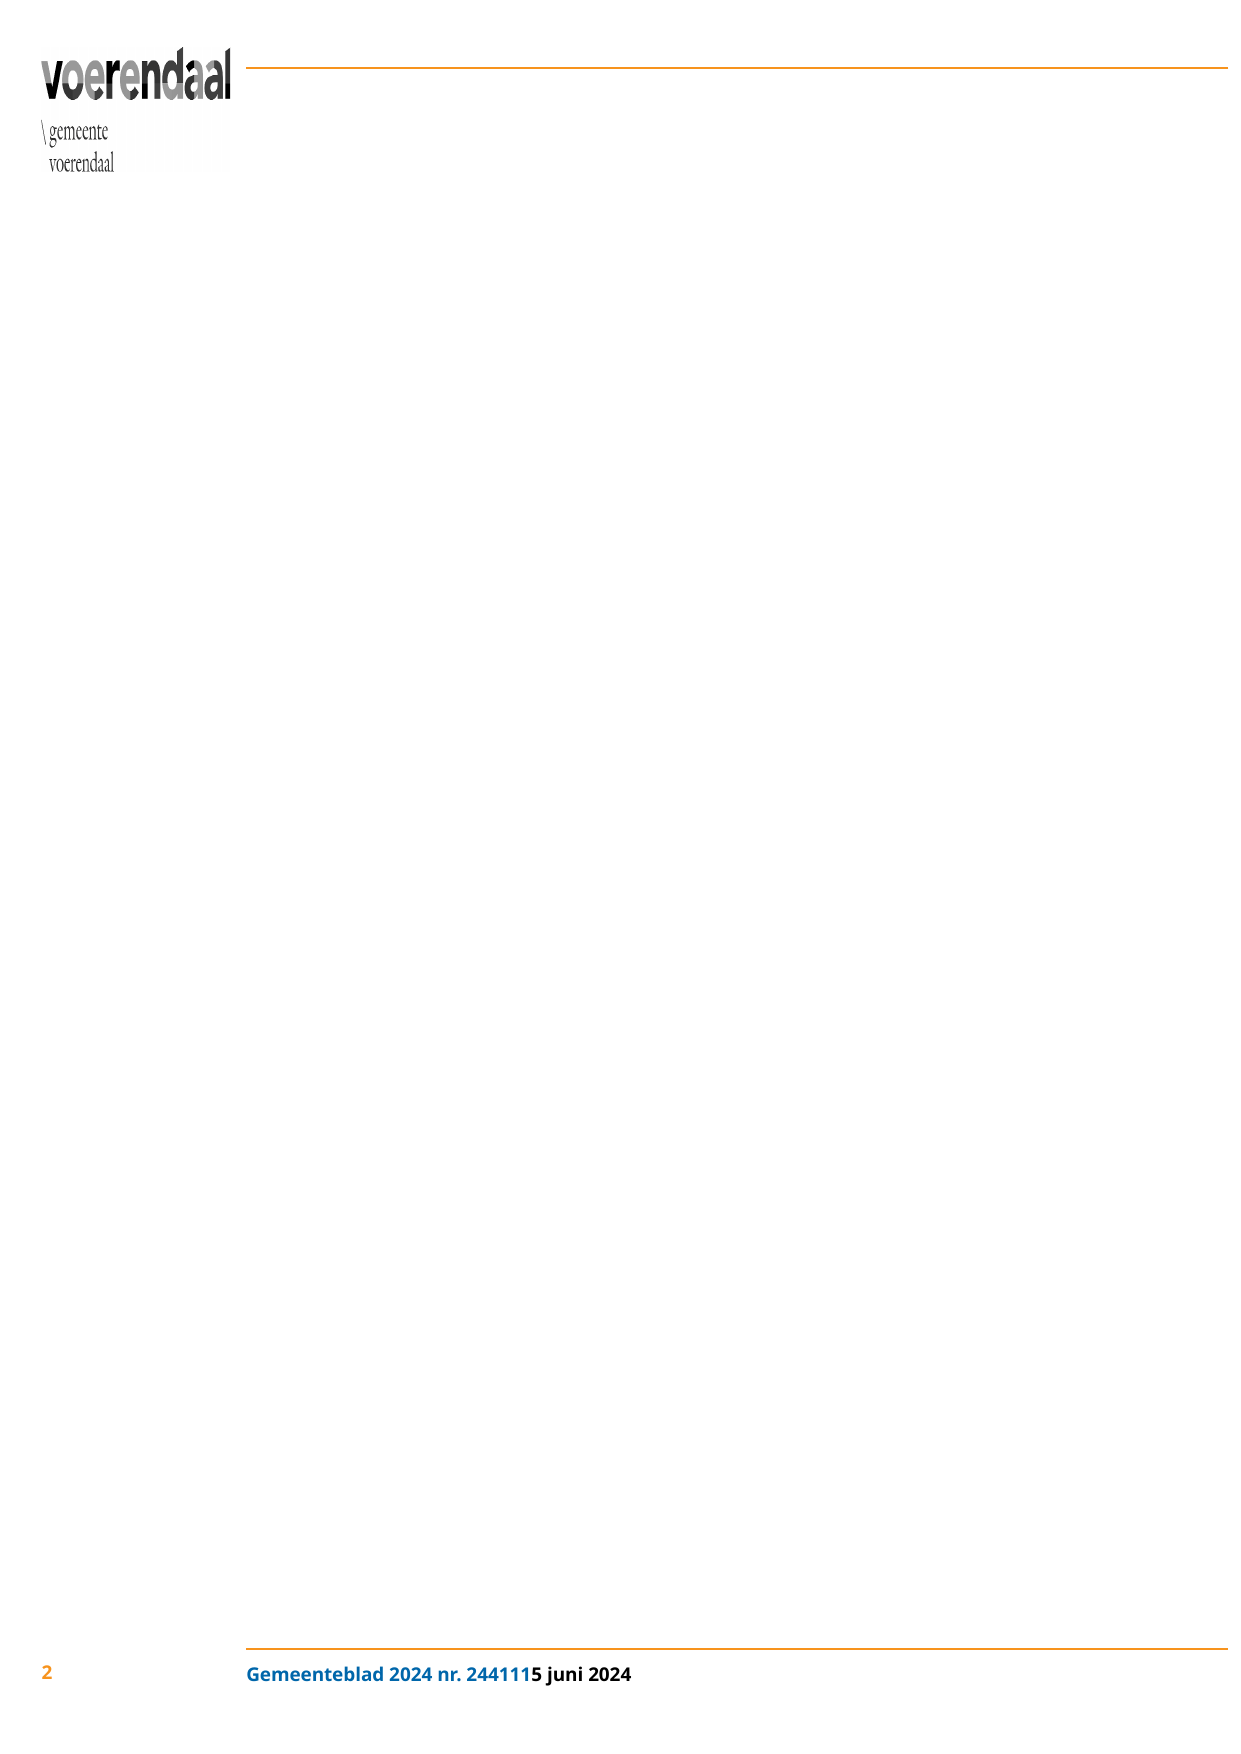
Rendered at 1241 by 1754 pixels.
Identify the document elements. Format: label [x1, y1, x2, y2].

picture [41, 47, 231, 172]
